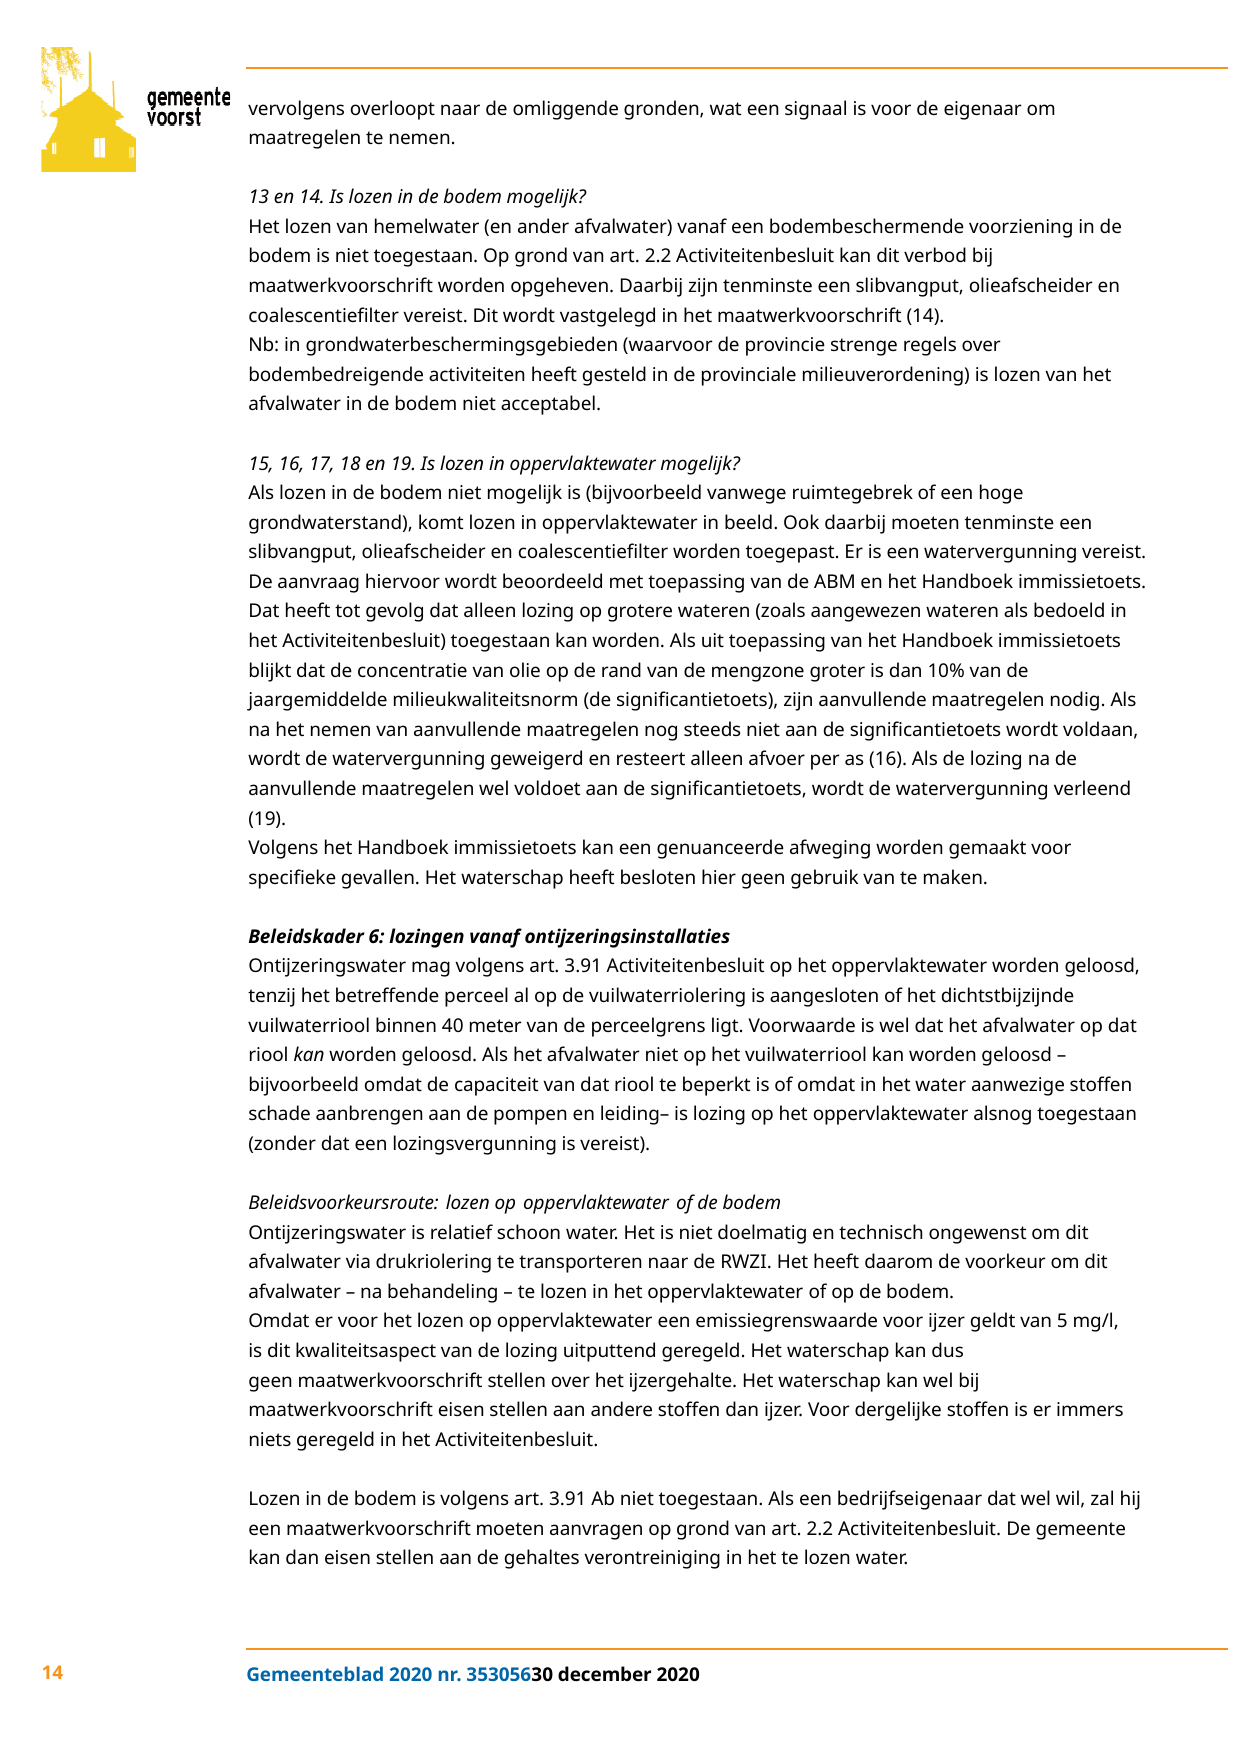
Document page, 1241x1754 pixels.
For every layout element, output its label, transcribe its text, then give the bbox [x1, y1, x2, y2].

text Omdat er voor het lozen op oppervlaktewater een emissiegrenswaarde voor ijzer geldt van 5 mg/l, is dit kwaliteitsaspect van de lozing uitputtend geregeld. Het waterschap kan dus geen maatwerkvoorschrift stellen over het ijzergehalte. Het waterschap kan wel bij maatwerkvoorschrift eisen stellen aan andere stoffen dan ijzer. Voor dergelijke stoffen is er immers niets geregeld in het Activiteitenbesluit. [248, 1308, 1152, 1452]
text Ontijzeringswater mag volgens art. 3.91 Activiteitenbesluit op het oppervlaktewater worden geloosd, tenzij het betreffende perceel al op de vuilwaterriolering is aangesloten of het dichtstbijzijnde vuilwaterriool binnen 40 meter van de perceelgrens ligt. Voorwaarde is wel dat het afvalwater op dat riool kan worden geloosd. Als het afvalwater niet op het vuilwaterriool kan worden geloosd – bijvoorbeeld omdat de capaciteit van dat riool te beperkt is of omdat in het water aanwezige stoffen schade aanbrengen aan de pompen en leiding– is lozing op het oppervlaktewater alsnog toegestaan (zonder dat een lozingsvergunning is vereist). [248, 953, 1152, 1156]
text Als lozen in de bodem niet mogelijk is (bijvoorbeeld vanwege ruimtegebrek of een hoge grondwaterstand), komt lozen in oppervlaktewater in beeld. Ook daarbij moeten tenminste een slibvangput, olieafscheider en coalescentiefilter worden toegepast. Er is een watervergunning vereist. De aanvraag hiervoor wordt beoordeeld met toepassing van de ABM en het Handboek immissietoets. Dat heeft tot gevolg dat alleen lozing op grotere wateren (zoals aangewezen wateren als bedoeld in het Activiteitenbesluit) toegestaan kan worden. Als uit toepassing van het Handboek immissietoets blijkt dat de concentratie van olie op de rand van de mengzone groter is dan 10% van de jaargemiddelde milieukwaliteitsnorm (de significantietoets), zijn aanvullende maatregelen nodig. Als na het nemen van aanvullende maatregelen nog steeds niet aan de significantietoets wordt voldaan, wordt de watervergunning geweigerd en resteert alleen afvoer per as (16). Als de lozing na de aanvullende maatregelen wel voldoet aan de significantietoets, wordt de watervergunning verleend (19). [248, 479, 1152, 831]
text 13 en 14. Is lozen in de bodem mogelijk? [248, 183, 1152, 209]
text vervolgens overloopt naar de omliggende gronden, wat een signaal is voor de eigenaar om maatregelen te nemen. [248, 95, 1152, 150]
text Ontijzeringswater is relatief schoon water. Het is niet doelmatig en technisch ongewenst om dit afvalwater via drukriolering te transporteren naar de RWZI. Het heeft daarom de voorkeur om dit afvalwater – na behandeling – te lozen in het oppervlaktewater of op de bodem. [248, 1219, 1152, 1304]
text Beleidsvoorkeursroute: lozen op oppervlaktewater of de bodem [248, 1189, 1152, 1215]
text Lozen in de bodem is volgens art. 3.91 Ab niet toegestaan. Als een bedrijfseigenaar dat wel wil, zal hij een maatwerkvoorschrift moeten aanvragen op grond van art. 2.2 Activiteitenbesluit. De gemeente kan dan eisen stellen aan de gehaltes verontreiniging in het te lozen water. [248, 1485, 1152, 1570]
text 15, 16, 17, 18 en 19. Is lozen in oppervlaktewater mogelijk? [248, 450, 1152, 476]
picture [41, 47, 231, 172]
text Beleidskader 6: lozingen vanaf ontijzeringsinstallaties [248, 923, 1152, 949]
text Nb: in grondwaterbeschermingsgebieden (waarvoor de provincie strenge regels over bodembedreigende activiteiten heeft gesteld in de provinciale milieuverordening) is lozen van het afvalwater in de bodem niet acceptabel. [248, 331, 1152, 416]
text Het lozen van hemelwater (en ander afvalwater) vanaf een bodembeschermende voorziening in de bodem is niet toegestaan. Op grond van art. 2.2 Activiteitenbesluit kan dit verbod bij maatwerkvoorschrift worden opgeheven. Daarbij zijn tenminste een slibvangput, olieafscheider en coalescentiefilter vereist. Dit wordt vastgelegd in het maatwerkvoorschrift (14). [248, 213, 1152, 328]
text Volgens het Handboek immissietoets kan een genuanceerde afweging worden gemaakt voor specifieke gevallen. Het waterschap heeft besloten hier geen gebruik van te maken. [248, 834, 1152, 890]
